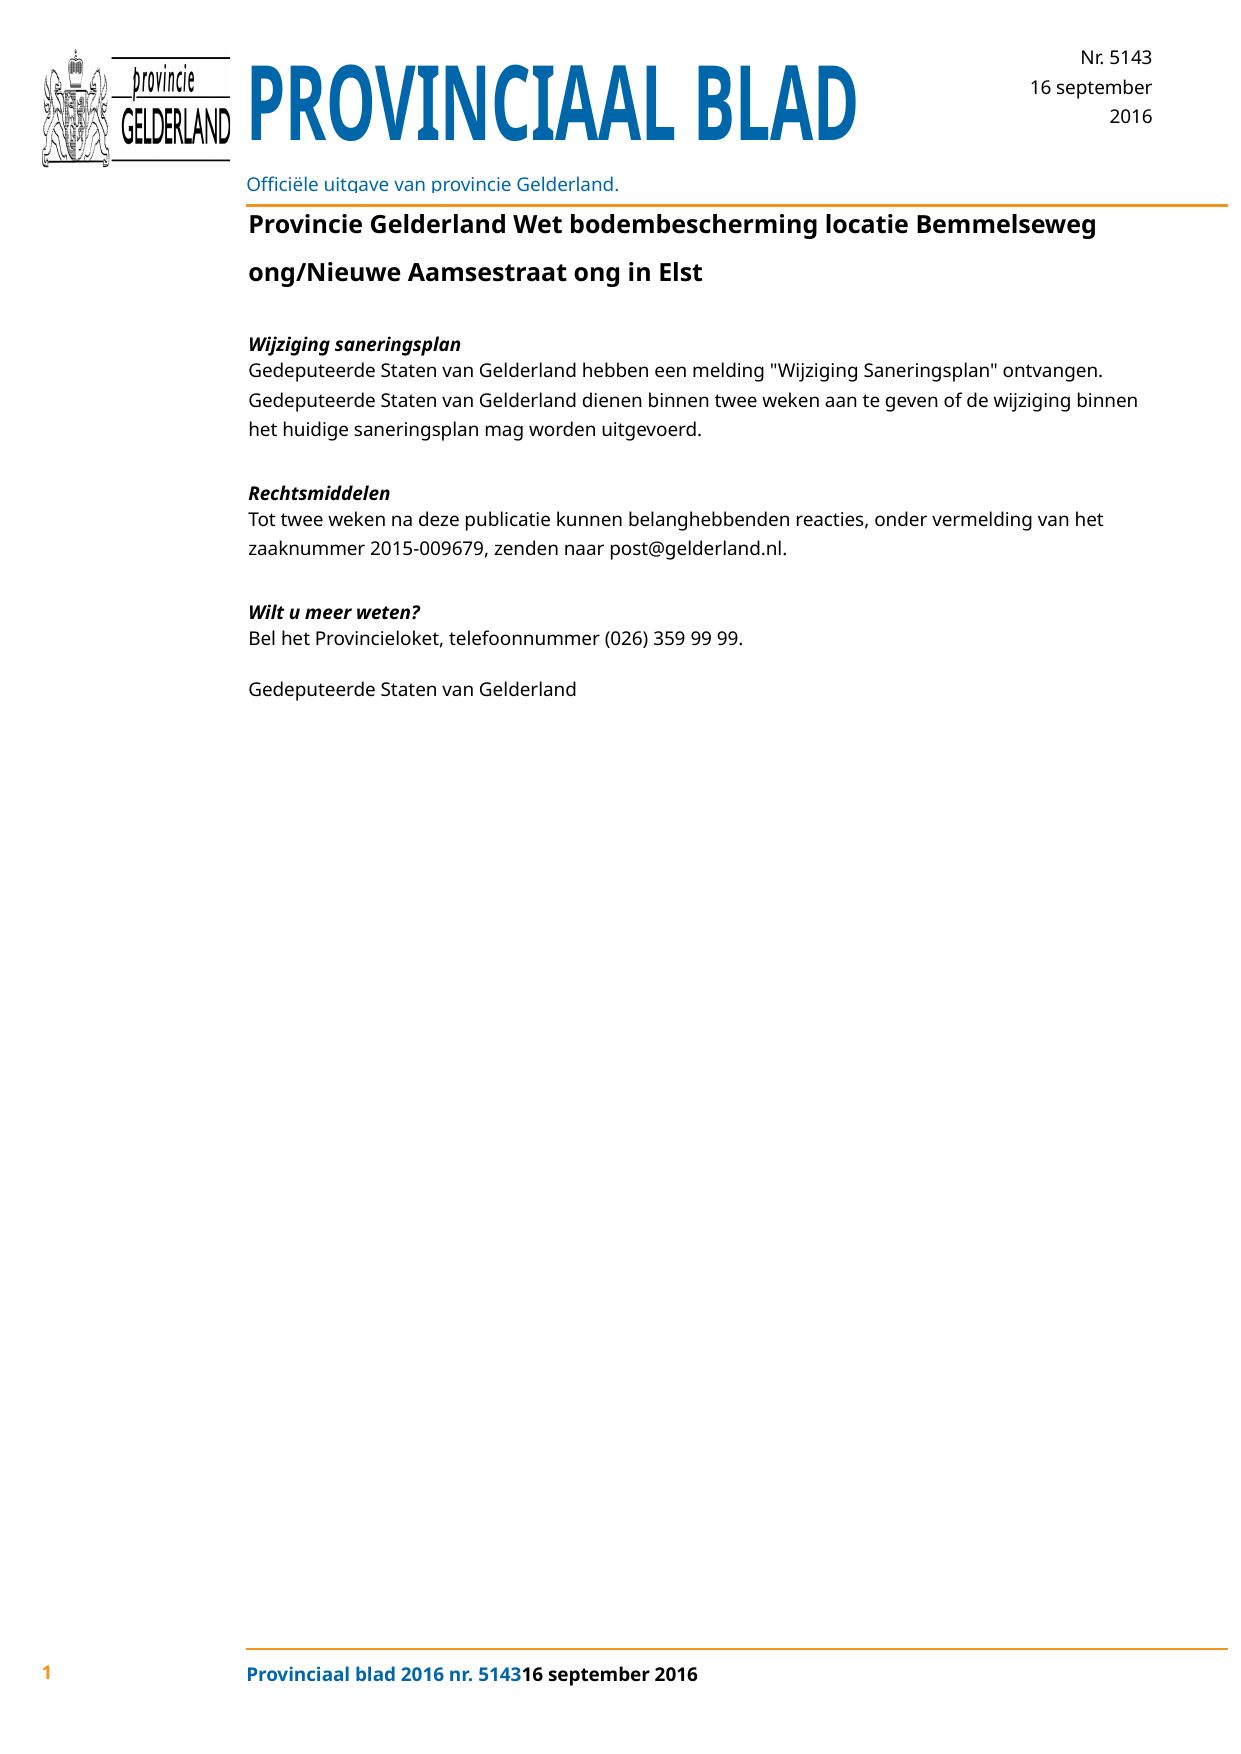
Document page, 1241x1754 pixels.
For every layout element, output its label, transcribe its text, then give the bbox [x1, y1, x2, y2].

text Tot twee weken na deze publicatie kunnen belanghebbenden reacties, onder vermelding van het zaaknummer 2015-009679, zenden naar post@gelderland.nl. [248, 506, 1152, 561]
text Bel het Provincieloket, telefoonnummer (026) 359 99 99. [248, 625, 1152, 651]
text Wijziging saneringsplan [248, 331, 1152, 357]
text Rechtsmiddelen [248, 480, 1152, 506]
text Gedeputeerde Staten van Gelderland [248, 676, 1152, 701]
picture [41, 47, 231, 172]
text Wilt u meer weten? [248, 599, 1152, 625]
text Gedeputeerde Staten van Gelderland hebben een melding "Wijziging Saneringsplan" ontvangen. Gedeputeerde Staten van Gelderland dienen binnen twee weken aan te geven of de wijziging binnen het huidige saneringsplan mag worden uitgevoerd. [248, 357, 1152, 442]
text Provincie Gelderland Wet bodembescherming locatie Bemmelseweg ong/Nieuwe Aamsestraat ong in Elst [248, 207, 1152, 288]
